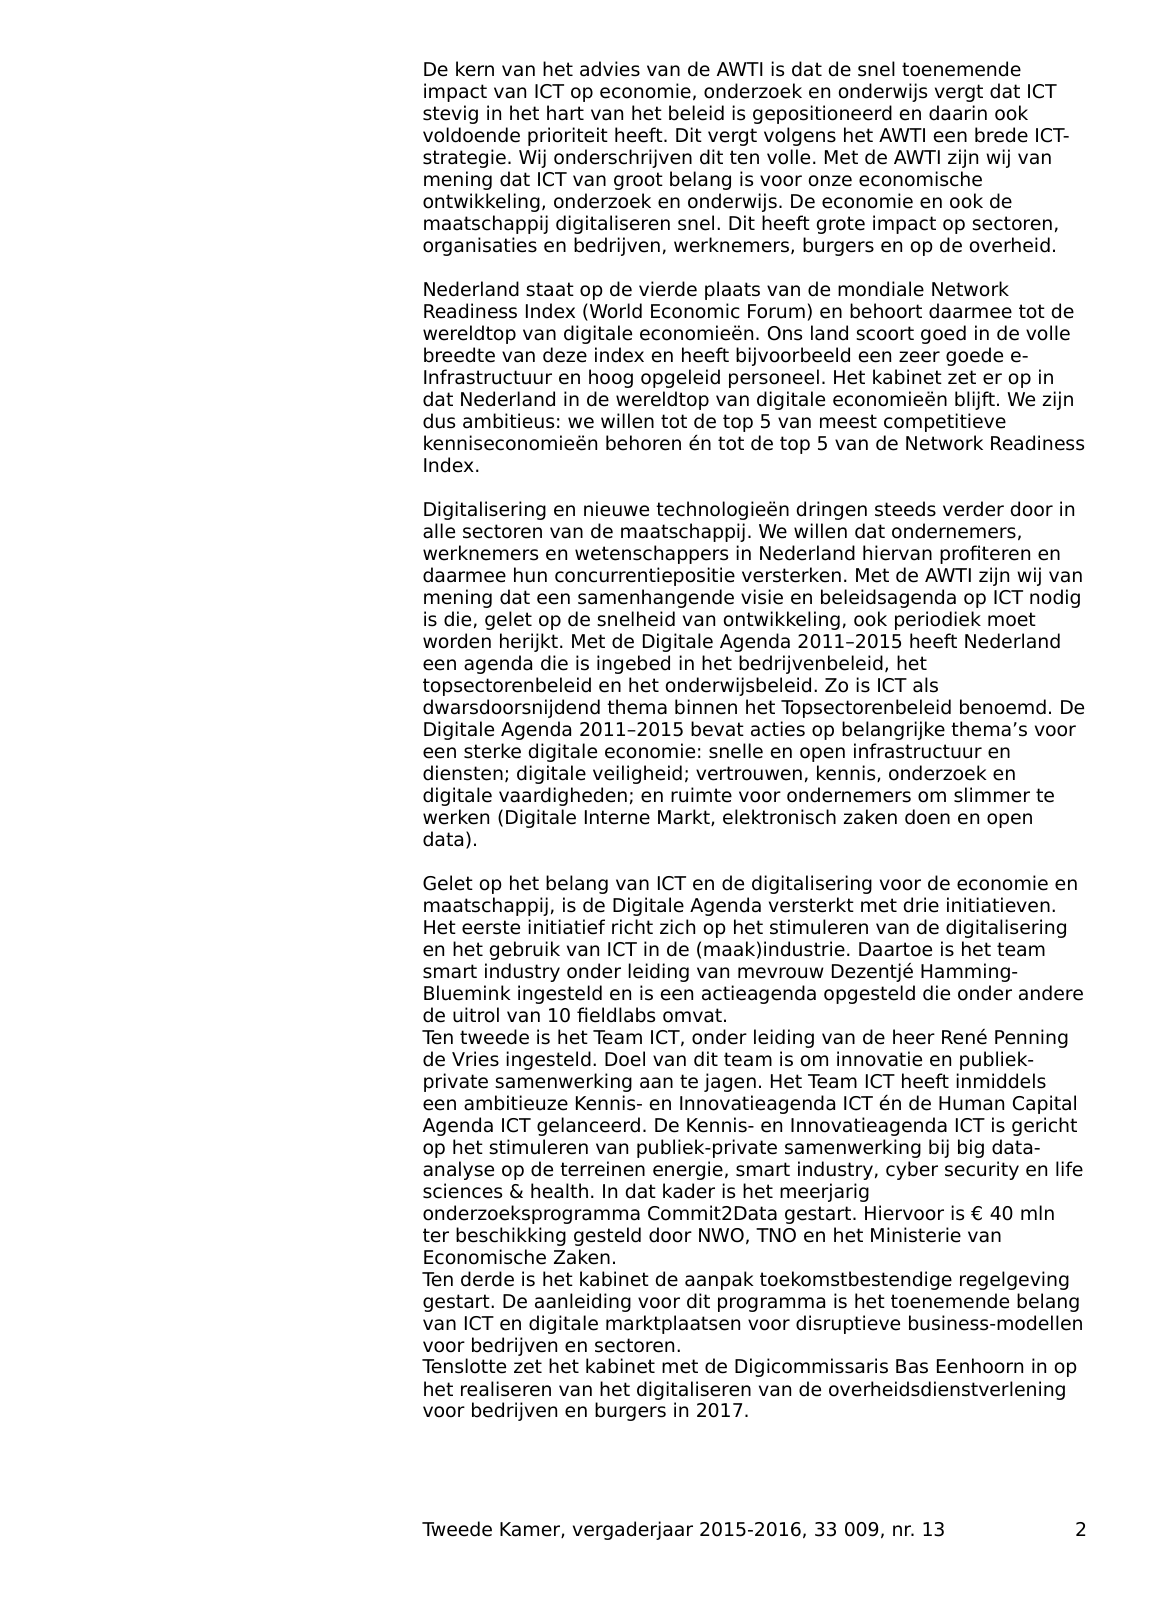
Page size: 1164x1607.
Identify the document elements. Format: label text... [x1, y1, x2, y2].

text Ten derde is het kabinet de aanpak toekomstbestendige regelgeving gestart. De aanleiding voor dit programma is het toenemende belang van ICT en digitale marktplaatsen voor disruptieve business-modellen voor bedrijven en sectoren. [422, 1268, 1087, 1356]
text Het eerste initiatief richt zich op het stimuleren van de digitalisering en het gebruik van ICT in de (maak)industrie. Daartoe is het team smart industry onder leiding van mevrouw Dezentjé Hamming-Bluemink ingesteld en is een actieagenda opgesteld die onder andere de uitrol van 10 fieldlabs omvat. [422, 917, 1087, 1027]
text Gelet op het belang van ICT en de digitalisering voor de economie en maatschappij, is de Digitale Agenda versterkt met drie initiatieven. [422, 873, 1087, 917]
text Ten tweede is het Team ICT, onder leiding van de heer René Penning de Vries ingesteld. Doel van dit team is om innovatie en publiek-private samenwerking aan te jagen. Het Team ICT heeft inmiddels een ambitieuze Kennis- en Innovatieagenda ICT én de Human Capital Agenda ICT gelanceerd. De Kennis- en Innovatieagenda ICT is gericht op het stimuleren van publiek-private samenwerking bij big data-analyse op de terreinen energie, smart industry, cyber security en life sciences & health. In dat kader is het meerjarig onderzoeksprogramma Commit2Data gestart. Hiervoor is € 40 mln ter beschikking gesteld door NWO, TNO en het Ministerie van Economische Zaken. [422, 1027, 1087, 1268]
text De kern van het advies van de AWTI is dat de snel toenemende impact van ICT op economie, onderzoek en onderwijs vergt dat ICT stevig in het hart van het beleid is gepositioneerd en daarin ook voldoende prioriteit heeft. Dit vergt volgens het AWTI een brede ICT-strategie. Wij onderschrijven dit ten volle. Met de AWTI zijn wij van mening dat ICT van groot belang is voor onze economische ontwikkeling, onderzoek en onderwijs. De economie en ook de maatschappij digitaliseren snel. Dit heeft grote impact op sectoren, organisaties en bedrijven, werknemers, burgers en op de overheid. [422, 59, 1087, 257]
text Tenslotte zet het kabinet met de Digicommissaris Bas Eenhoorn in op het realiseren van het digitaliseren van de overheidsdienstverlening voor bedrijven en burgers in 2017. [422, 1356, 1087, 1422]
text Nederland staat op de vierde plaats van de mondiale Network Readiness Index (World Economic Forum) en behoort daarmee tot de wereldtop van digitale economieën. Ons land scoort goed in de volle breedte van deze index en heeft bijvoorbeeld een zeer goede e-Infrastructuur en hoog opgeleid personeel. Het kabinet zet er op in dat Nederland in de wereldtop van digitale economieën blijft. We zijn dus ambitieus: we willen tot de top 5 van meest competitieve kenniseconomieën behoren én tot de top 5 van de Network Readiness Index. [422, 279, 1087, 477]
text Digitalisering en nieuwe technologieën dringen steeds verder door in alle sectoren van de maatschappij. We willen dat ondernemers, werknemers en wetenschappers in Nederland hiervan profiteren en daarmee hun concurrentiepositie versterken. Met de AWTI zijn wij van mening dat een samenhangende visie en beleidsagenda op ICT nodig is die, gelet op de snelheid van ontwikkeling, ook periodiek moet worden herijkt. Met de Digitale Agenda 2011–2015 heeft Nederland een agenda die is ingebed in het bedrijvenbeleid, het topsectorenbeleid en het onderwijsbeleid. Zo is ICT als dwarsdoorsnijdend thema binnen het Topsectorenbeleid benoemd. De Digitale Agenda 2011–2015 bevat acties op belangrijke thema’s voor een sterke digitale economie: snelle en open infrastructuur en diensten; digitale veiligheid; vertrouwen, kennis, onderzoek en digitale vaardigheden; en ruimte voor ondernemers om slimmer te werken (Digitale Interne Markt, elektronisch zaken doen en open data). [422, 499, 1087, 851]
